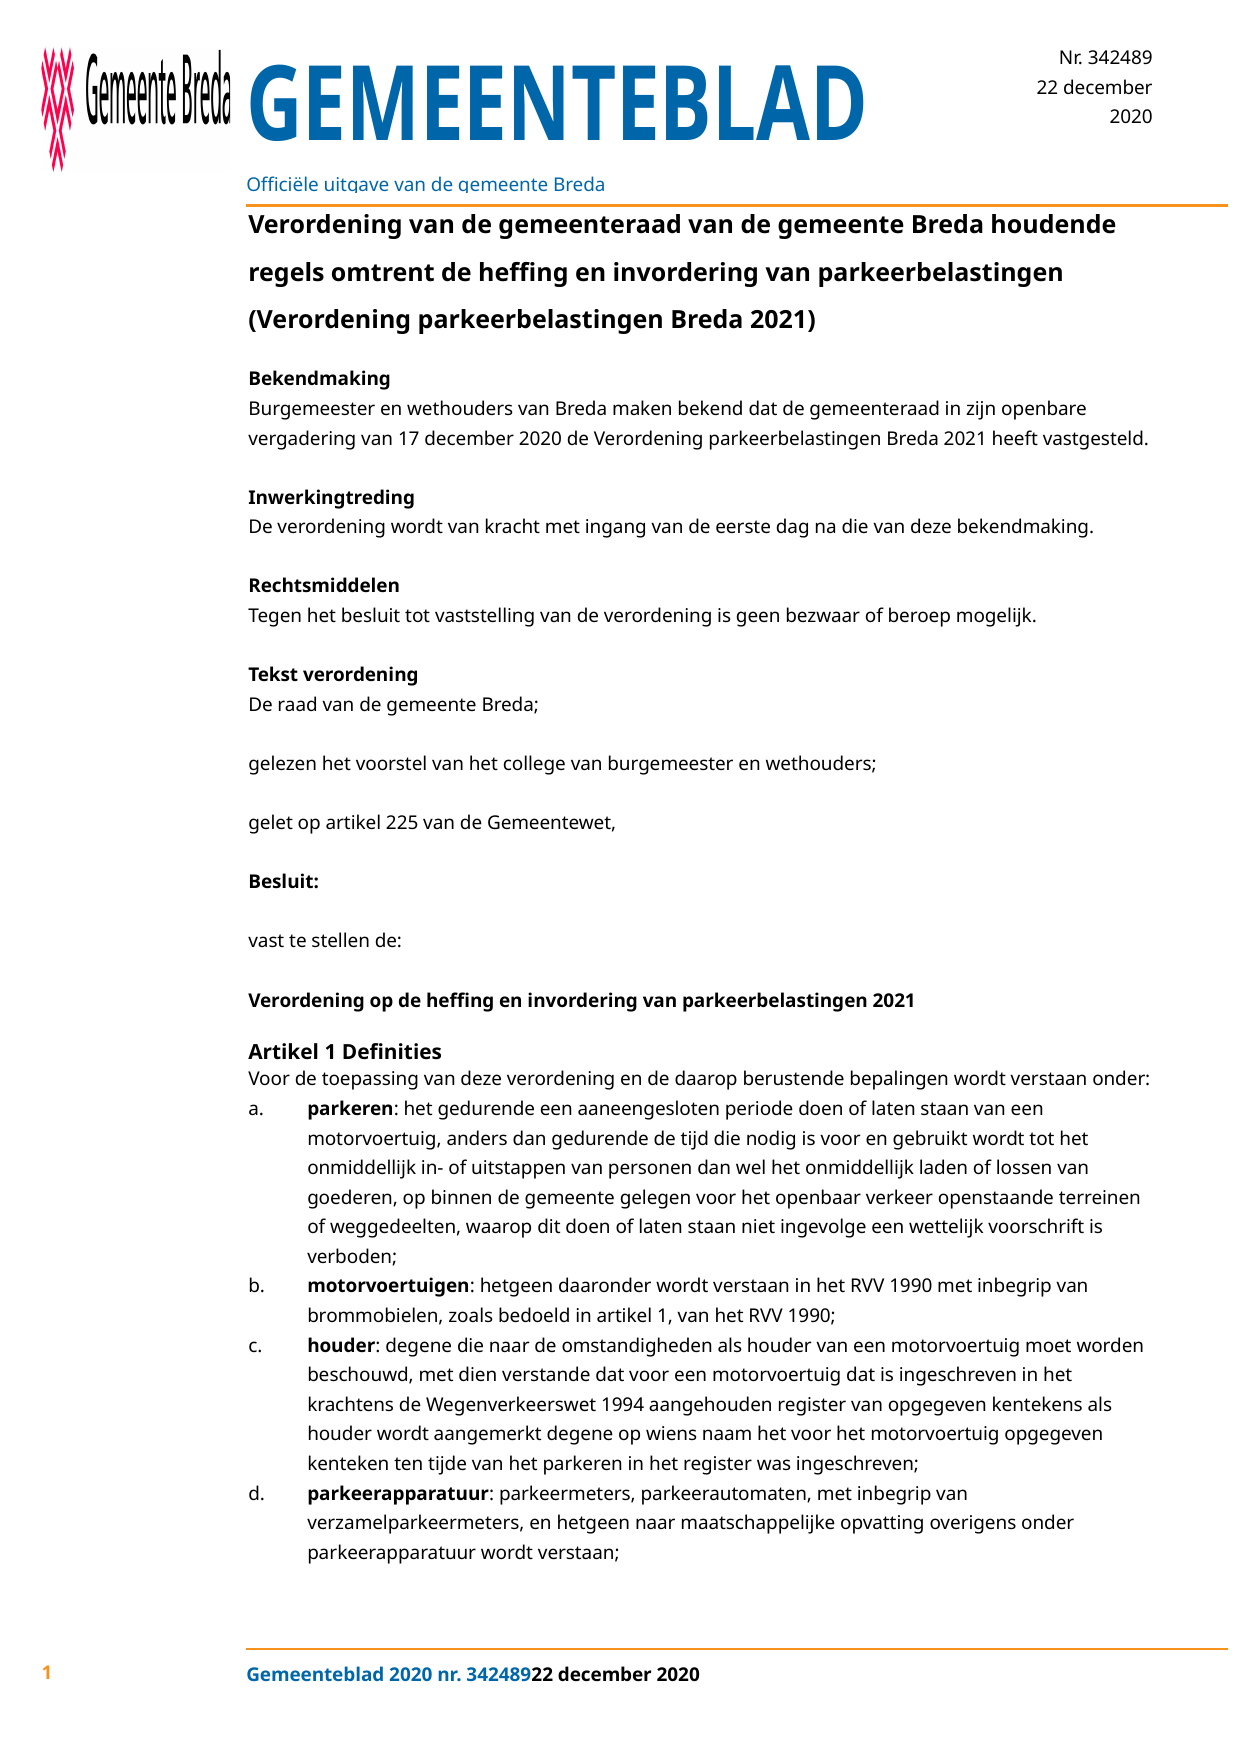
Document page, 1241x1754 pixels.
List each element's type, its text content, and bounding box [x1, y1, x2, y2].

list houder: degene die naar de omstandigheden als houder van een motorvoertuig moet worden beschouwd, met dien verstande dat voor een motorvoertuig dat is ingeschreven in het krachtens de Wegenverkeerswet 1994 aangehouden register van opgegeven kentekens als houder wordt aangemerkt degene op wiens naam het voor het motorvoertuig opgegeven kenteken ten tijde van het parkeren in het register was ingeschreven; [248, 1332, 1152, 1476]
list motorvoertuigen: hetgeen daaronder wordt verstaan in het RVV 1990 met inbegrip van brommobielen, zoals bedoeld in artikel 1, van het RVV 1990; [248, 1273, 1152, 1328]
text Burgemeester en wethouders van Breda maken bekend dat de gemeenteraad in zijn openbare vergadering van 17 december 2020 de Verordening parkeerbelastingen Breda 2021 heeft vastgesteld. [248, 395, 1152, 450]
picture [41, 47, 231, 172]
text Inwerkingtreding [248, 484, 1152, 509]
text Bekendmaking [248, 366, 1152, 391]
list parkeren: het gedurende een aaneengesloten periode doen of laten staan van een motorvoertuig, anders dan gedurende de tijd die nodig is voor en gebruikt wordt tot het onmiddellijk in- of uitstappen van personen dan wel het onmiddellijk laden of lossen van goederen, op binnen de gemeente gelegen voor het openbaar verkeer openstaande terreinen of weggedeelten, waarop dit doen of laten staan niet ingevolge een wettelijk voorschrift is verboden; [248, 1095, 1152, 1269]
text Besluit: [248, 868, 1152, 894]
text gelet op artikel 225 van de Gemeentewet, [248, 809, 1152, 835]
list parkeerapparatuur: parkeermeters, parkeerautomaten, met inbegrip van verzamelparkeermeters, en hetgeen naar maatschappelijke opvatting overigens onder parkeerapparatuur wordt verstaan; [248, 1480, 1152, 1565]
text vast te stellen de: [248, 928, 1152, 953]
text Tekst verordening [248, 661, 1152, 687]
text Artikel 1 Definities [248, 1037, 1152, 1066]
text Verordening op de heffing en invordering van parkeerbelastingen 2021 [248, 987, 1152, 1012]
text Voor de toepassing van deze verordening en de daarop berustende bepalingen wordt verstaan onder: [248, 1066, 1152, 1091]
text Rechtsmiddelen [248, 573, 1152, 598]
text Verordening van de gemeenteraad van de gemeente Breda houdende regels omtrent de heffing en invordering van parkeerbelastingen (Verordening parkeerbelastingen Breda 2021) [248, 207, 1152, 336]
text De raad van de gemeente Breda; [248, 691, 1152, 717]
text gelezen het voorstel van het college van burgemeester en wethouders; [248, 750, 1152, 776]
text De verordening wordt van kracht met ingang van de eerste dag na die van deze bekendmaking. [248, 513, 1152, 539]
text Tegen het besluit tot vaststelling van de verordening is geen bezwaar of beroep mogelijk. [248, 602, 1152, 628]
